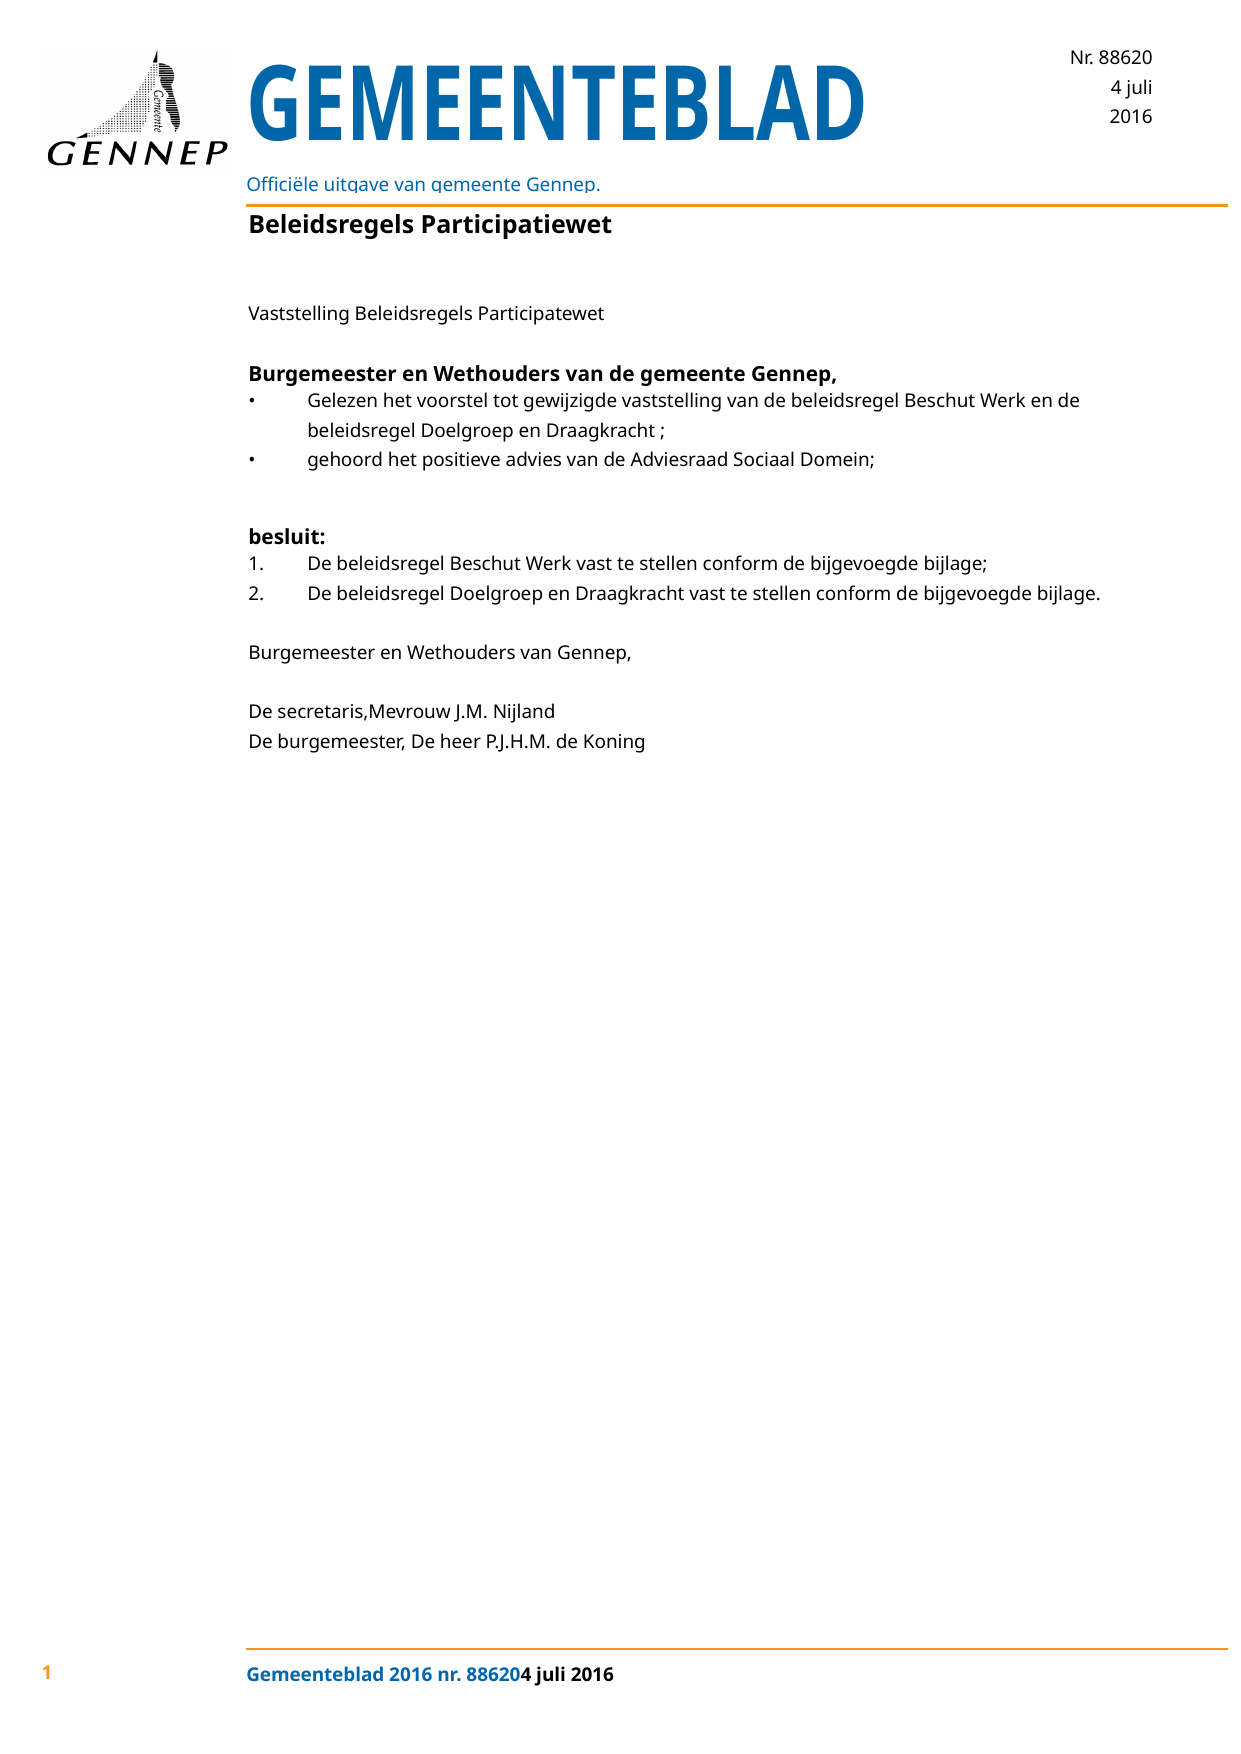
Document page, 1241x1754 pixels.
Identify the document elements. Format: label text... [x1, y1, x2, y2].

list Gelezen het voorstel tot gewijzigde vaststelling van de beleidsregel Beschut Werk en de beleidsregel Doelgroep en Draagkracht ; [248, 387, 1152, 443]
text besluit: [248, 522, 1152, 550]
picture [41, 47, 231, 172]
text De burgemeester, De heer P.J.H.M. de Koning [248, 728, 1152, 753]
list De beleidsregel Beschut Werk vast te stellen conform de bijgevoegde bijlage; [248, 550, 1152, 576]
list gehoord het positieve advies van de Adviesraad Sociaal Domein; [248, 447, 1152, 472]
text Beleidsregels Participatiewet [248, 207, 1152, 241]
text Burgemeester en Wethouders van Gennep, [248, 639, 1152, 665]
text Vaststelling Beleidsregels Participatewet [248, 300, 1152, 326]
text Burgemeester en Wethouders van de gemeente Gennep, [248, 359, 1152, 387]
text De secretaris,Mevrouw J.M. Nijland [248, 698, 1152, 724]
list De beleidsregel Doelgroep en Draagkracht vast te stellen conform de bijgevoegde bijlage. [248, 580, 1152, 606]
